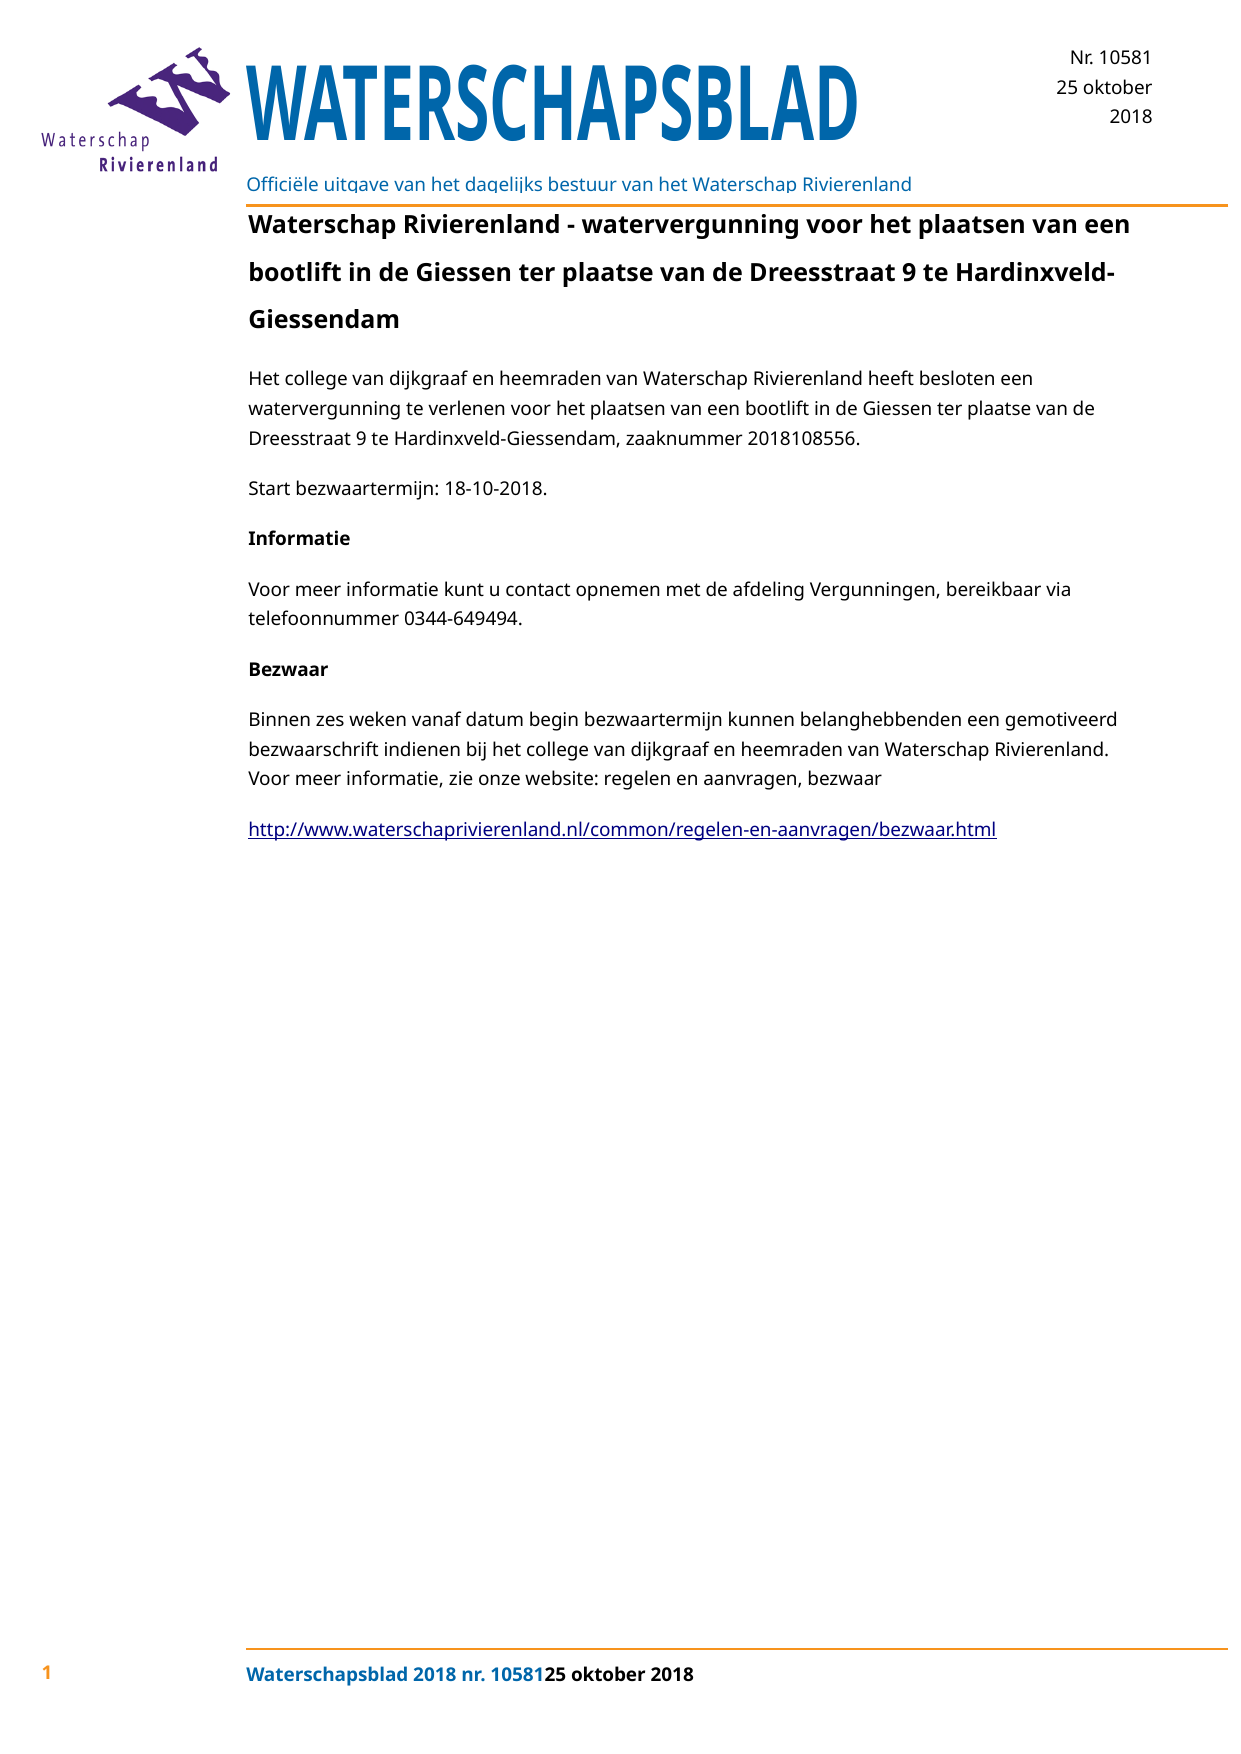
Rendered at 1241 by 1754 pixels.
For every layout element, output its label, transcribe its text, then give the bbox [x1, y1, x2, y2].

text Start bezwaartermijn: 18-10-2018. [248, 475, 1152, 501]
text Waterschap Rivierenland - watervergunning voor het plaatsen van een bootlift in de Giessen ter plaatse van de Dreesstraat 9 te Hardinxveld-Giessendam [248, 207, 1152, 336]
text Informatie [248, 526, 1152, 551]
text Voor meer informatie kunt u contact opnemen met de afdeling Vergunningen, bereikbaar via telefoonnummer 0344-649494. [248, 576, 1152, 631]
picture [41, 47, 231, 172]
text Binnen zes weken vanaf datum begin bezwaartermijn kunnen belanghebbenden een gemotiveerd bezwaarschrift indienen bij het college van dijkgraaf en heemraden van Waterschap Rivierenland. Voor meer informatie, zie onze website: regelen en aanvragen, bezwaar [248, 706, 1152, 791]
text Bezwaar [248, 656, 1152, 682]
text Het college van dijkgraaf en heemraden van Waterschap Rivierenland heeft besloten een watervergunning te verlenen voor het plaatsen van een bootlift in de Giessen ter plaatse van de Dreesstraat 9 te Hardinxveld-Giessendam, zaaknummer 2018108556. [248, 366, 1152, 450]
text http://www.waterschaprivierenland.nl/common/regelen-en-aanvragen/bezwaar.html [248, 816, 1152, 842]
